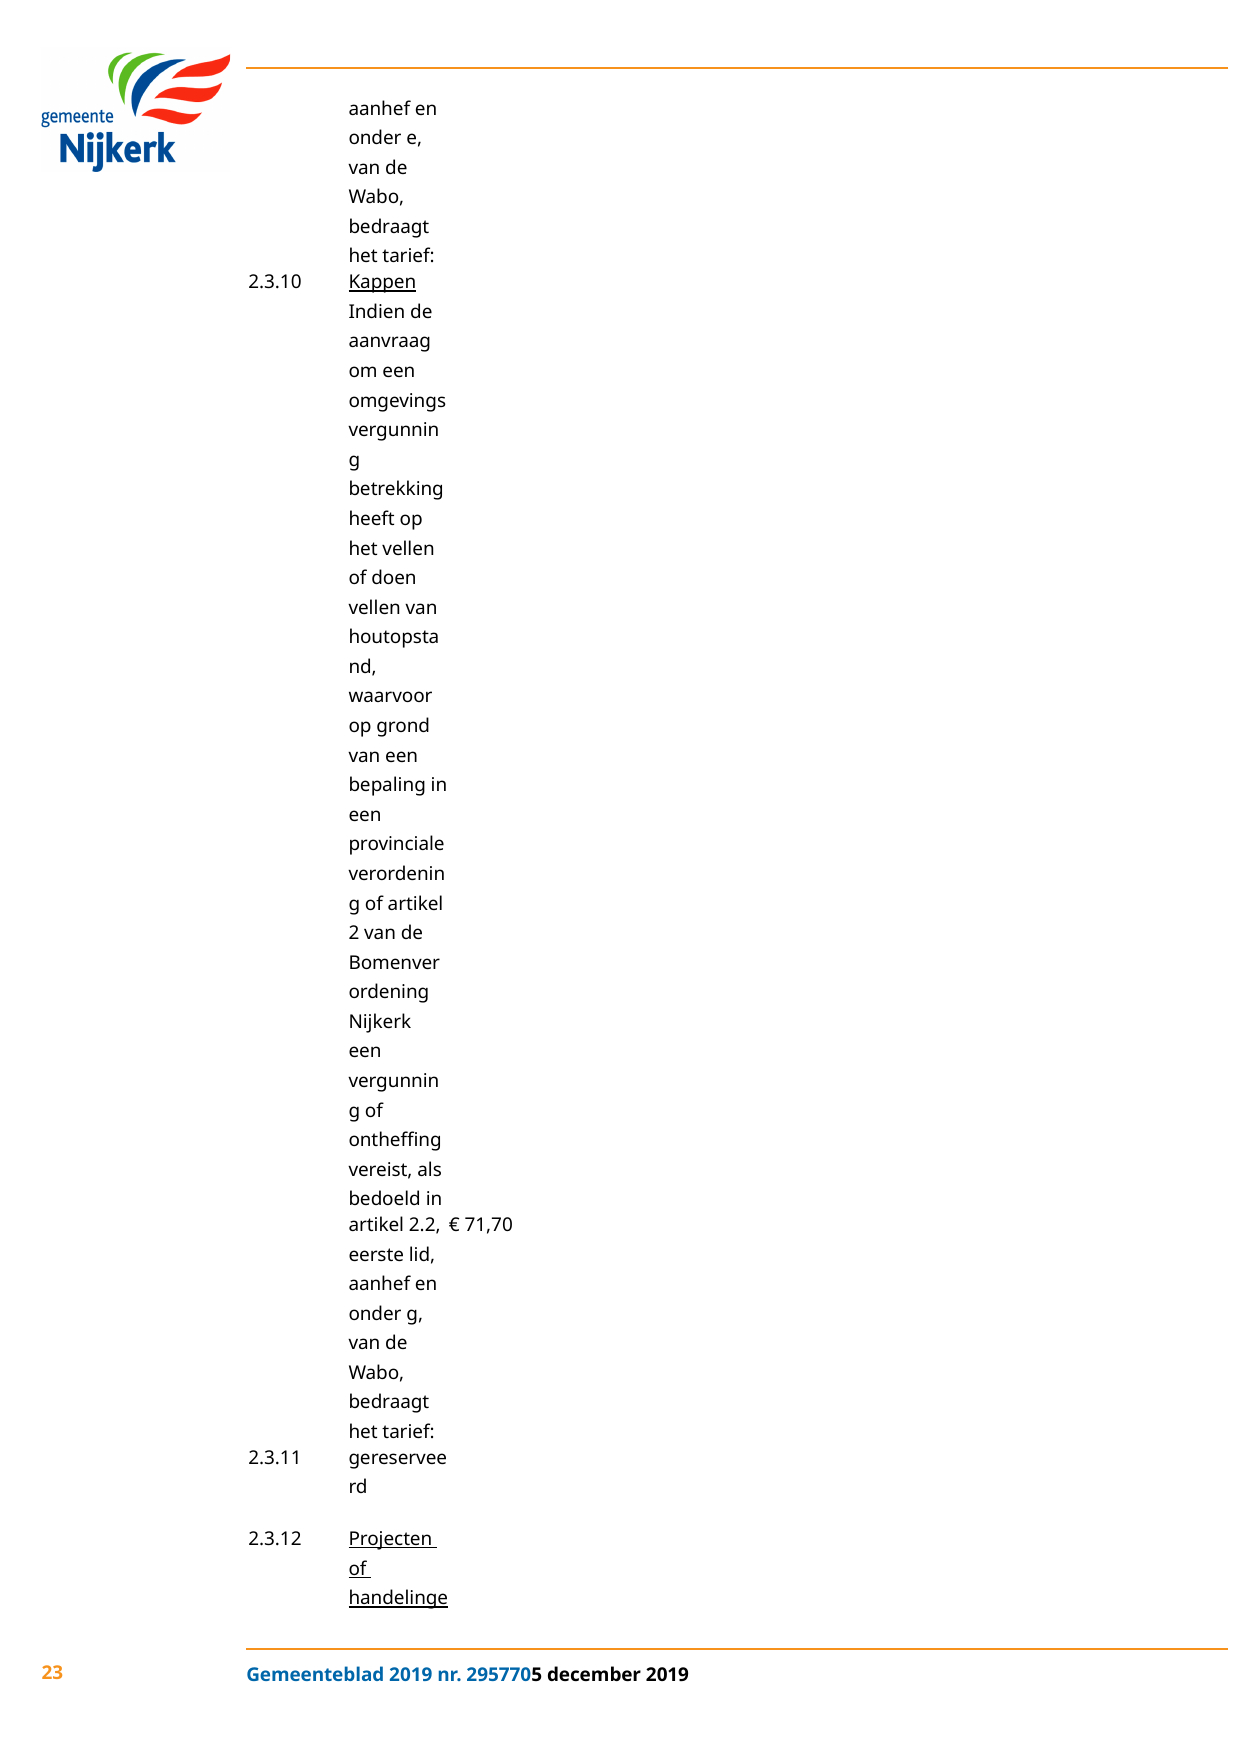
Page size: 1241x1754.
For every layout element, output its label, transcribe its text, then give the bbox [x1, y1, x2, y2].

table_cell [248, 95, 348, 268]
table_cell artikel 2.2, eerste lid, aanhef en onder g, van de Wabo, bedraagt het tarief: [348, 1211, 449, 1444]
table_cell aanhef en onder e, van de Wabo, bedraagt het tarief: [348, 95, 449, 268]
table_cell [348, 1499, 449, 1525]
table_cell [449, 1499, 549, 1525]
table_cell [248, 1211, 348, 1444]
table_cell [449, 1551, 549, 1610]
table_cell [449, 269, 549, 294]
table_cell € 71,70 [449, 1211, 549, 1444]
table_cell [449, 320, 549, 1211]
table_cell 2.3.11 [248, 1444, 348, 1499]
table_cell 2.3.12 [248, 1525, 348, 1610]
table_cell [449, 1444, 549, 1499]
table_cell [449, 95, 549, 268]
table_cell Projecten of handelinge [348, 1525, 449, 1610]
table_cell [449, 1525, 549, 1551]
table_cell [449, 294, 549, 320]
picture [41, 47, 231, 172]
table_cell [248, 1499, 348, 1525]
table_cell 2.3.10 [248, 269, 348, 1211]
table_cell gereserveerd [348, 1444, 449, 1499]
table_cell Kappen Indien de aanvraag om een omgevingsvergunning betrekking heeft op het vellen of doen vellen van houtopstand, waarvoor op grond van een bepaling in een provinciale verordening of artikel 2 van de Bomenverordening Nijkerk een vergunning of ontheffing vereist, als bedoeld in [348, 269, 449, 1211]
